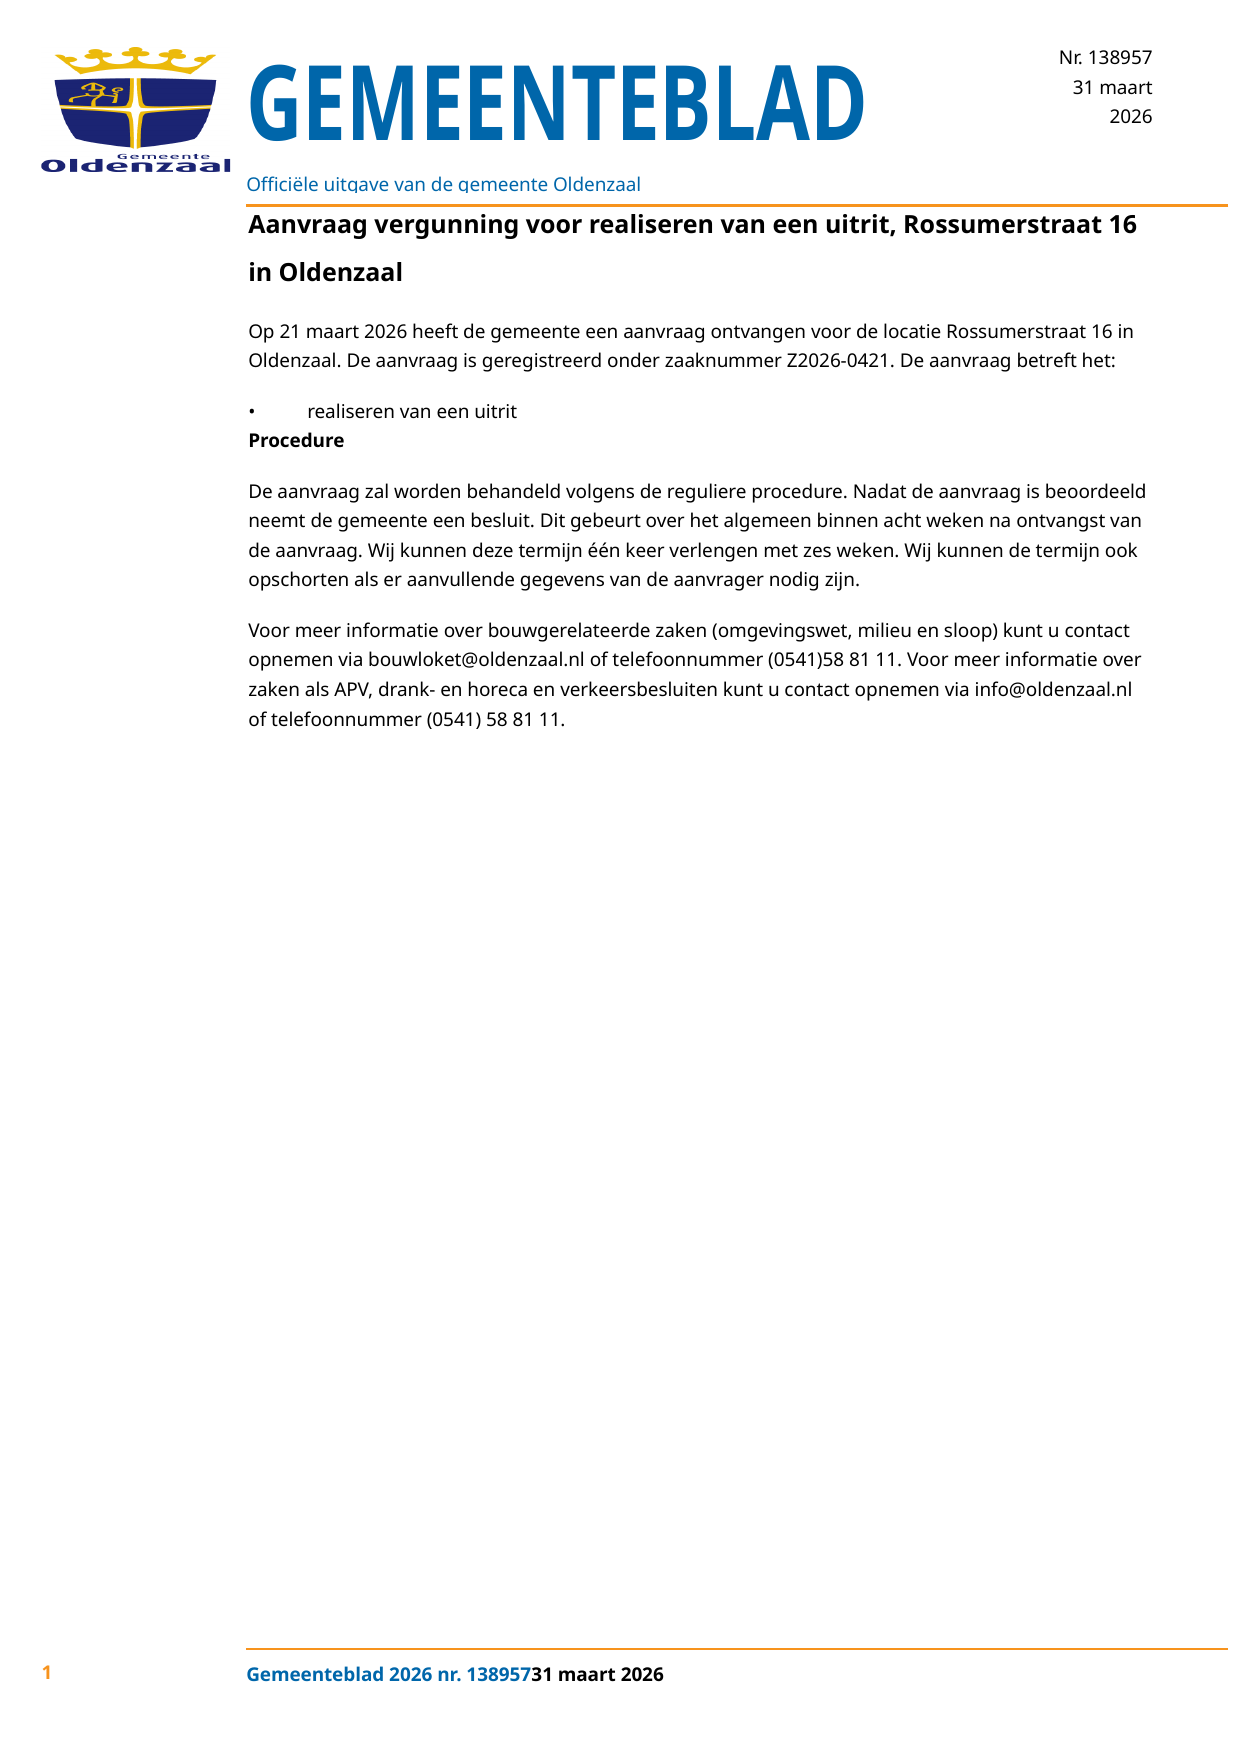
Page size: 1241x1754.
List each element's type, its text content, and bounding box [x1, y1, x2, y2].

text Aanvraag vergunning voor realiseren van een uitrit, Rossumerstraat 16 in Oldenzaal [248, 207, 1152, 288]
picture [41, 47, 231, 172]
list realiseren van een uitrit [248, 398, 1152, 424]
text Voor meer informatie over bouwgerelateerde zaken (omgevingswet, milieu en sloop) kunt u contact opnemen via bouwloket@oldenzaal.nl of telefoonnummer (0541)58 81 11. Voor meer informatie over zaken als APV, drank- en horeca en verkeersbesluiten kunt u contact opnemen via info@oldenzaal.nl of telefoonnummer (0541) 58 81 11. [248, 617, 1152, 732]
text De aanvraag zal worden behandeld volgens de reguliere procedure. Nadat de aanvraag is beoordeeld neemt de gemeente een besluit. Dit gebeurt over het algemeen binnen acht weken na ontvangst van de aanvraag. Wij kunnen deze termijn één keer verlengen met zes weken. Wij kunnen de termijn ook opschorten als er aanvullende gegevens van de aanvrager nodig zijn. [248, 478, 1152, 592]
text Op 21 maart 2026 heeft de gemeente een aanvraag ontvangen voor de locatie Rossumerstraat 16 in Oldenzaal. De aanvraag is geregistreerd onder zaaknummer Z2026-0421. De aanvraag betreft het: [248, 318, 1152, 373]
text Procedure [248, 427, 1152, 453]
